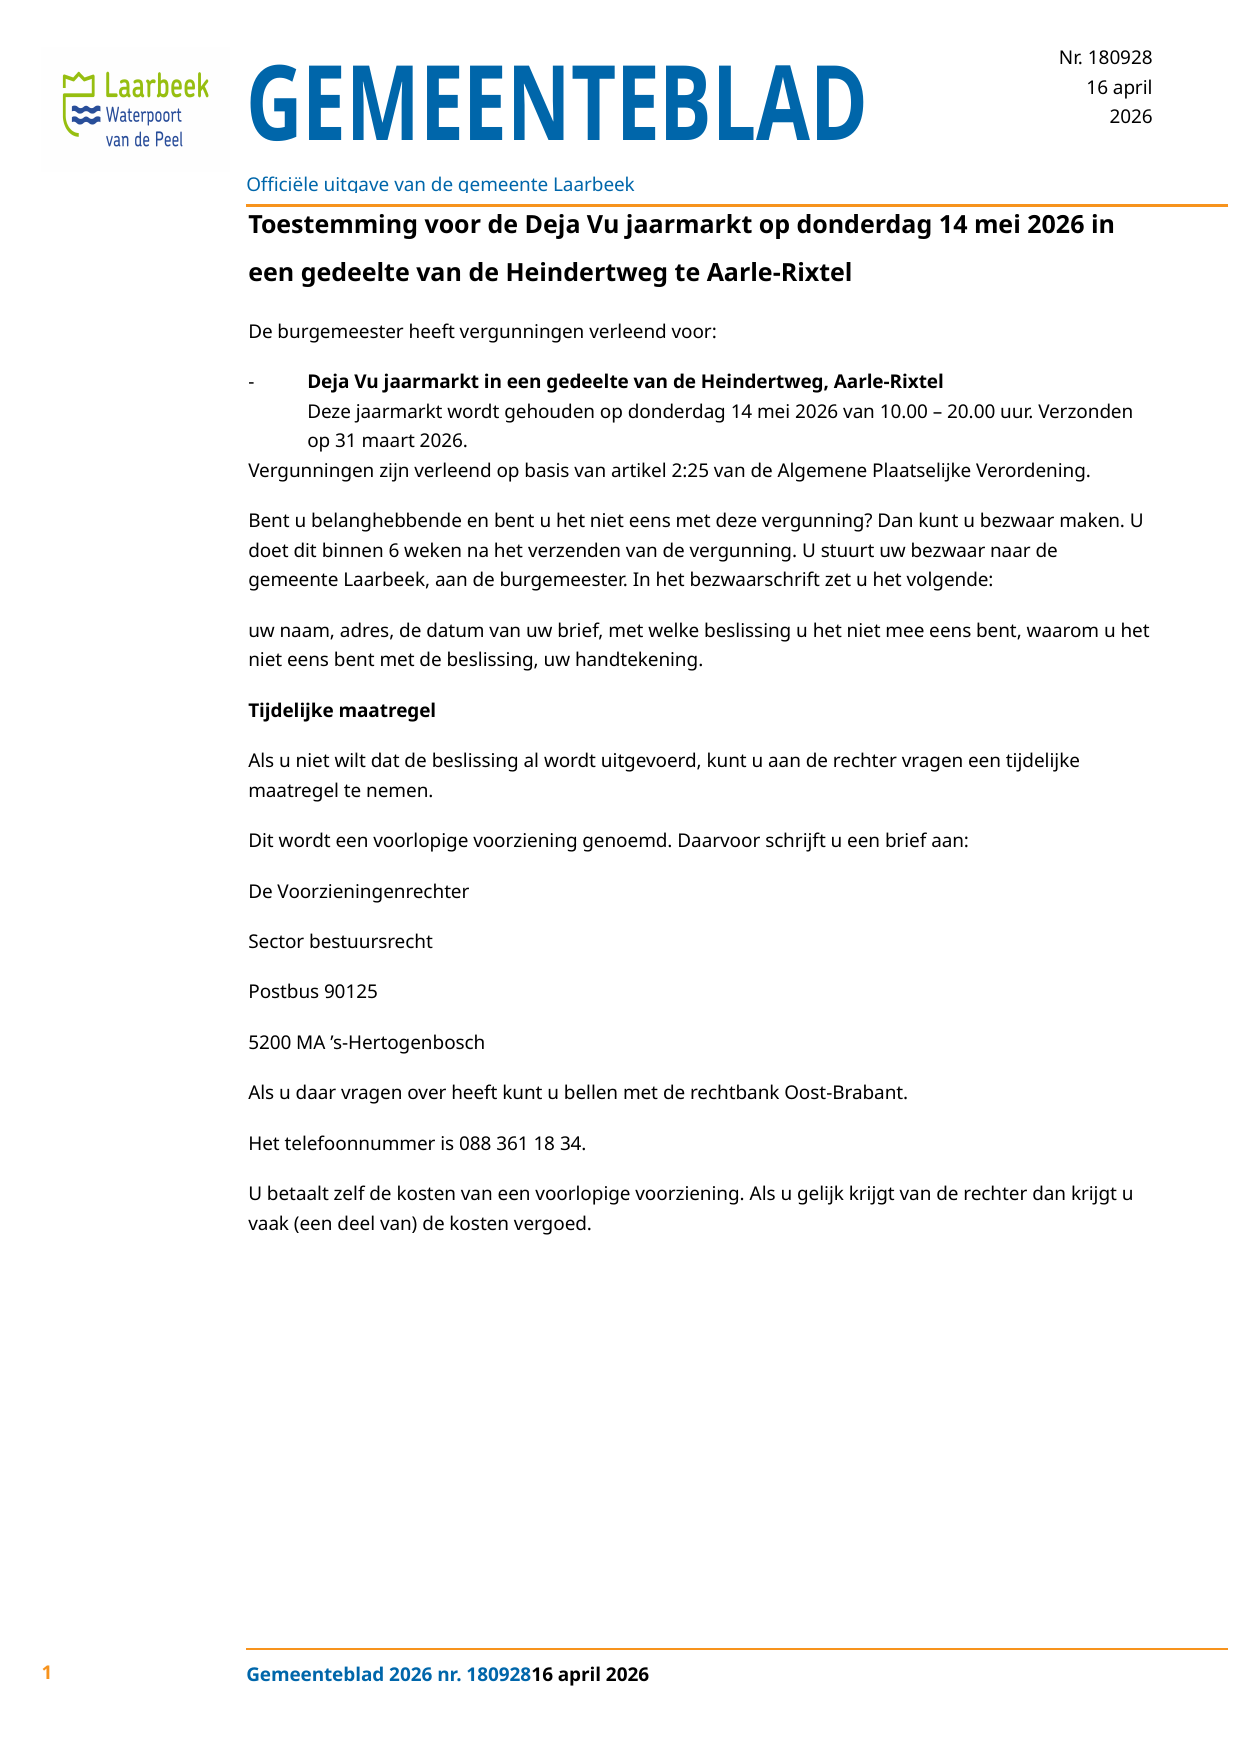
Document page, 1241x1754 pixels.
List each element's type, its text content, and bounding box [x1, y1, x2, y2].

text Dit wordt een voorlopige voorziening genoemd. Daarvoor schrijft u een brief aan: [248, 827, 1152, 853]
text Toestemming voor de Deja Vu jaarmarkt op donderdag 14 mei 2026 in een gedeelte van de Heindertweg te Aarle-Rixtel [248, 207, 1152, 288]
text U betaalt zelf de kosten van een voorlopige voorziening. Als u gelijk krijgt van de rechter dan krijgt u vaak (een deel van) de kosten vergoed. [248, 1180, 1152, 1236]
text Postbus 90125 [248, 979, 1152, 1004]
text Als u daar vragen over heeft kunt u bellen met de rechtbank Oost-Brabant. [248, 1079, 1152, 1105]
text De burgemeester heeft vergunningen verleend voor: [248, 318, 1152, 344]
text Vergunningen zijn verleend op basis van artikel 2:25 van de Algemene Plaatselijke Verordening. [248, 457, 1152, 483]
text Tijdelijke maatregel [248, 697, 1152, 723]
text Bent u belanghebbende en bent u het niet eens met deze vergunning? Dan kunt u bezwaar maken. U doet dit binnen 6 weken na het verzenden van de vergunning. U stuurt uw bezwaar naar de gemeente Laarbeek, aan de burgemeester. In het bezwaarschrift zet u het volgende: [248, 507, 1152, 592]
text Als u niet wilt dat de beslissing al wordt uitgevoerd, kunt u aan de rechter vragen een tijdelijke maatregel te nemen. [248, 747, 1152, 803]
text Sector bestuursrecht [248, 928, 1152, 954]
text 5200 MA ’s-Hertogenbosch [248, 1029, 1152, 1055]
list Deja Vu jaarmarkt in een gedeelte van de Heindertweg, Aarle-Rixtel [248, 368, 1152, 394]
list Deze jaarmarkt wordt gehouden op donderdag 14 mei 2026 van 10.00 – 20.00 uur. Verzonden op 31 maart 2026. [248, 398, 1152, 453]
picture [41, 47, 231, 172]
text Het telefoonnummer is 088 361 18 34. [248, 1130, 1152, 1156]
text uw naam, adres, de datum van uw brief, met welke beslissing u het niet mee eens bent, waarom u het niet eens bent met de beslissing, uw handtekening. [248, 617, 1152, 672]
text De Voorzieningenrechter [248, 878, 1152, 904]
